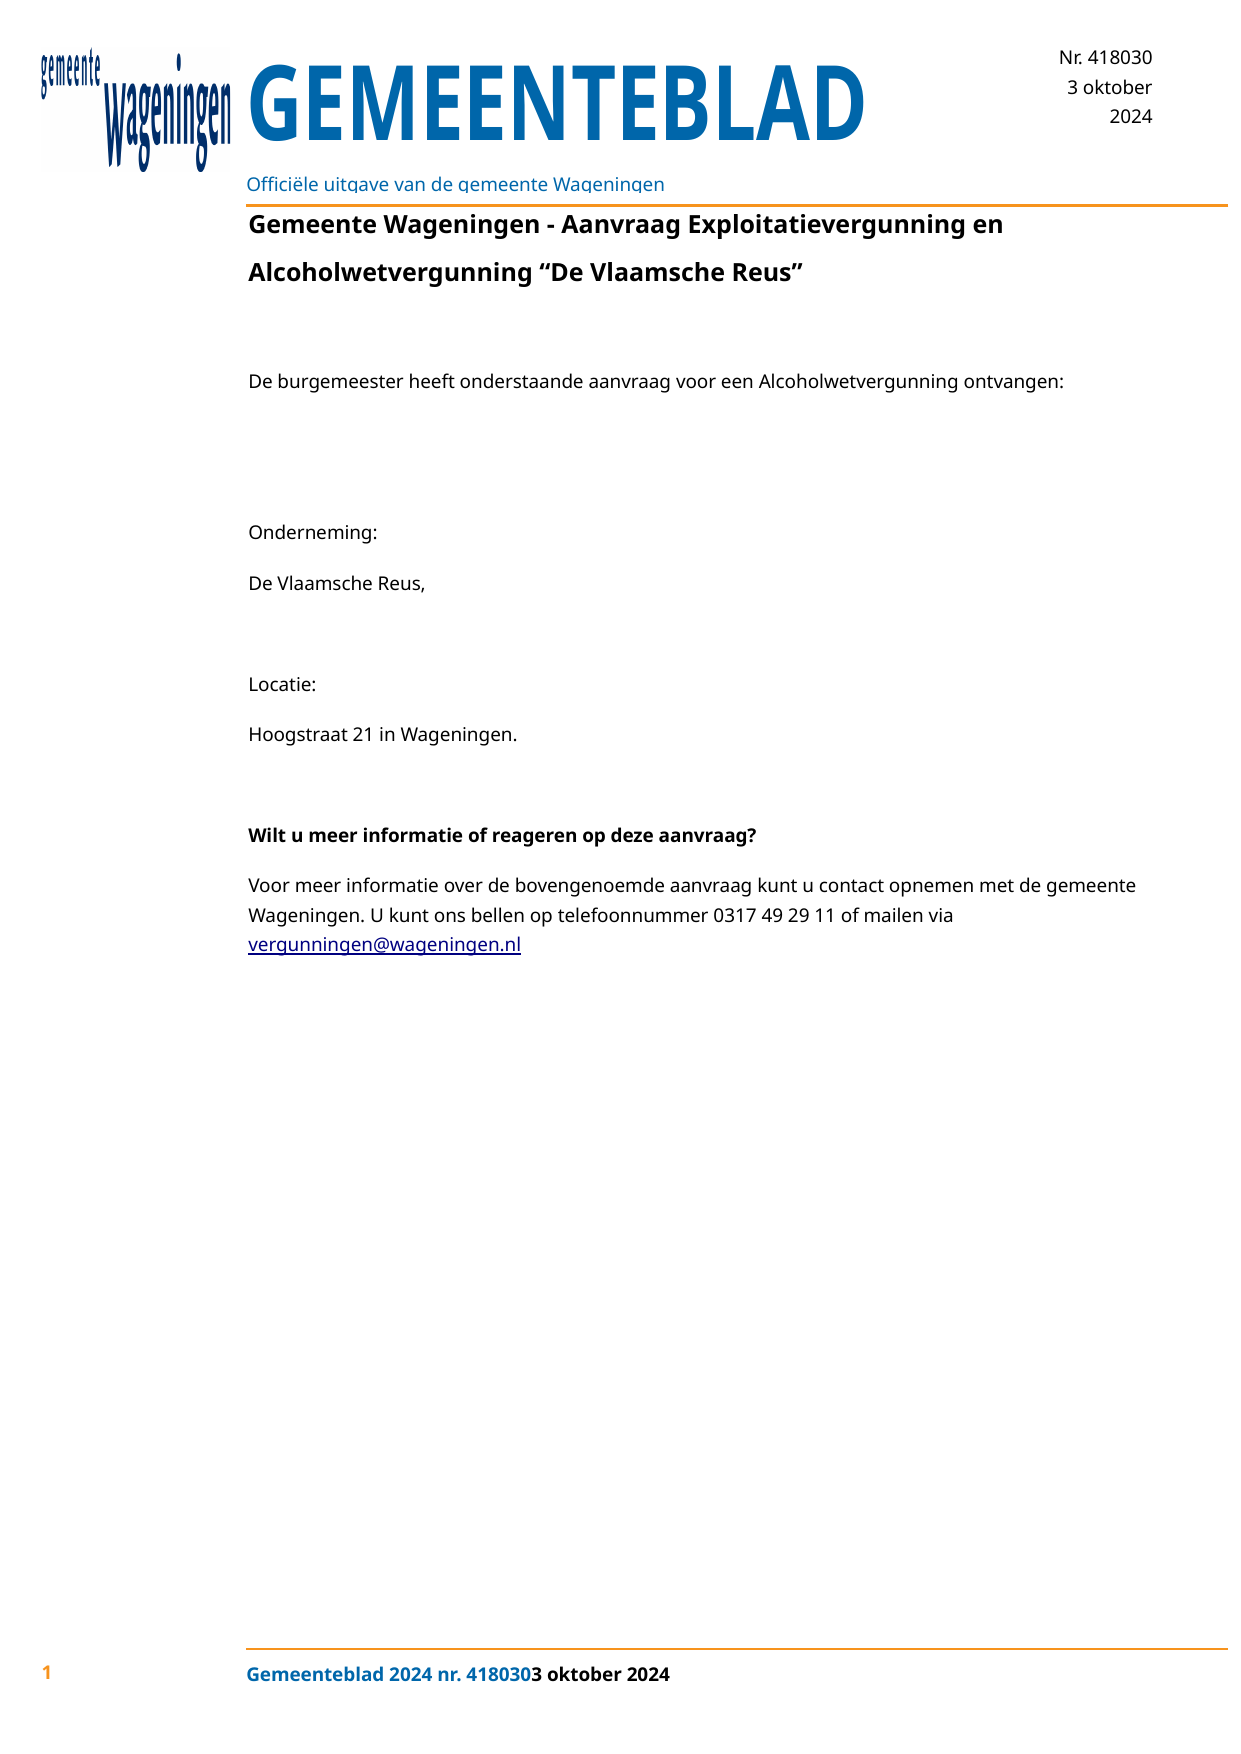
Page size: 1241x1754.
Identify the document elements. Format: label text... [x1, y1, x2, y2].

text Locatie: [248, 671, 1152, 697]
text Gemeente Wageningen - Aanvraag Exploitatievergunning en Alcoholwetvergunning “De Vlaamsche Reus” [248, 207, 1152, 288]
text Onderneming: [248, 519, 1152, 545]
text Voor meer informatie over de bovengenoemde aanvraag kunt u contact opnemen met de gemeente Wageningen. U kunt ons bellen op telefoonnummer 0317 49 29 11 of mailen via vergunningen@wageningen.nl [248, 872, 1152, 957]
text De Vlaamsche Reus, [248, 570, 1152, 596]
text De burgemeester heeft onderstaande aanvraag voor een Alcoholwetvergunning ontvangen: [248, 368, 1152, 394]
text Hoogstraat 21 in Wageningen. [248, 721, 1152, 747]
text Wilt u meer informatie of reageren op deze aanvraag? [248, 822, 1152, 848]
picture [41, 47, 231, 172]
